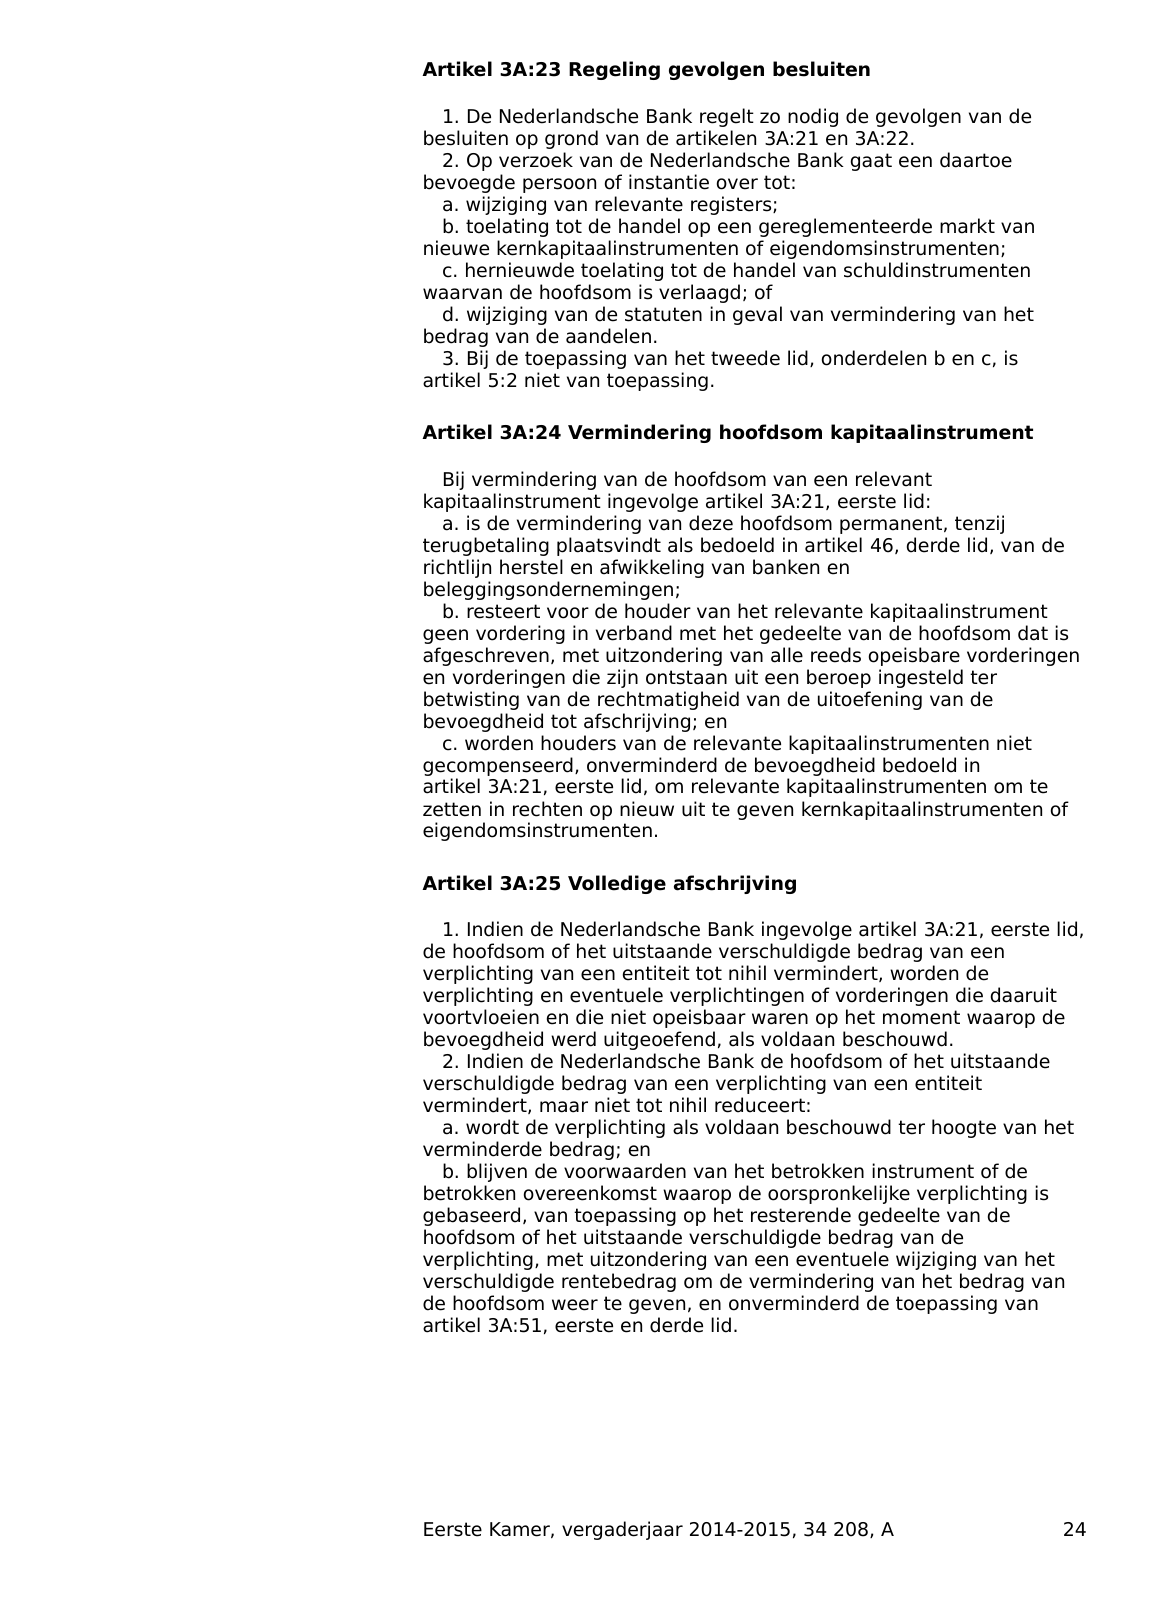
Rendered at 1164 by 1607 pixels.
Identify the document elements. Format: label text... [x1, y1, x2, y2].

text d. wijziging van de statuten in geval van vermindering van het bedrag van de aandelen. [422, 304, 1087, 348]
text 3. Bij de toepassing van het tweede lid, onderdelen b en c, is artikel 5:2 niet van toepassing. [422, 348, 1087, 392]
text 2. Indien de Nederlandsche Bank de hoofdsom of het uitstaande verschuldigde bedrag van een verplichting van een entiteit vermindert, maar niet tot nihil reduceert: [422, 1051, 1087, 1117]
subtitle Artikel 3A:25 Volledige afschrijving [422, 872, 1087, 894]
text Bij vermindering van de hoofdsom van een relevant kapitaalinstrument ingevolge artikel 3A:21, eerste lid: [422, 469, 1087, 513]
subtitle Artikel 3A:23 Regeling gevolgen besluiten [422, 59, 1087, 81]
text c. worden houders van de relevante kapitaalinstrumenten niet gecompenseerd, onverminderd de bevoegdheid bedoeld in artikel 3A:21, eerste lid, om relevante kapitaalinstrumenten om te zetten in rechten op nieuw uit te geven kernkapitaalinstrumenten of eigendomsinstrumenten. [422, 732, 1087, 842]
text a. wordt de verplichting als voldaan beschouwd ter hoogte van het verminderde bedrag; en [422, 1117, 1087, 1161]
text a. wijziging van relevante registers; [422, 194, 1087, 216]
text 1. De Nederlandsche Bank regelt zo nodig de gevolgen van de besluiten op grond van de artikelen 3A:21 en 3A:22. [422, 106, 1087, 150]
text c. hernieuwde toelating tot de handel van schuldinstrumenten waarvan de hoofdsom is verlaagd; of [422, 260, 1087, 304]
text 1. Indien de Nederlandsche Bank ingevolge artikel 3A:21, eerste lid, de hoofdsom of het uitstaande verschuldigde bedrag van een verplichting van een entiteit tot nihil vermindert, worden de verplichting en eventuele verplichtingen of vorderingen die daaruit voortvloeien en die niet opeisbaar waren op het moment waarop de bevoegdheid werd uitgeoefend, als voldaan beschouwd. [422, 919, 1087, 1051]
text a. is de vermindering van deze hoofdsom permanent, tenzij terugbetaling plaatsvindt als bedoeld in artikel 46, derde lid, van de richtlijn herstel en afwikkeling van banken en beleggingsondernemingen; [422, 513, 1087, 601]
text 2. Op verzoek van de Nederlandsche Bank gaat een daartoe bevoegde persoon of instantie over tot: [422, 150, 1087, 194]
subtitle Artikel 3A:24 Vermindering hoofdsom kapitaalinstrument [422, 422, 1087, 444]
text b. blijven de voorwaarden van het betrokken instrument of de betrokken overeenkomst waarop de oorspronkelijke verplichting is gebaseerd, van toepassing op het resterende gedeelte van de hoofdsom of het uitstaande verschuldigde bedrag van de verplichting, met uitzondering van een eventuele wijziging van het verschuldigde rentebedrag om de vermindering van het bedrag van de hoofdsom weer te geven, en onverminderd de toepassing van artikel 3A:51, eerste en derde lid. [422, 1161, 1087, 1337]
text b. toelating tot de handel op een gereglementeerde markt van nieuwe kernkapitaalinstrumenten of eigendomsinstrumenten; [422, 216, 1087, 260]
text b. resteert voor de houder van het relevante kapitaalinstrument geen vordering in verband met het gedeelte van de hoofdsom dat is afgeschreven, met uitzondering van alle reeds opeisbare vorderingen en vorderingen die zijn ontstaan uit een beroep ingesteld ter betwisting van de rechtmatigheid van de uitoefening van de bevoegdheid tot afschrijving; en [422, 601, 1087, 732]
